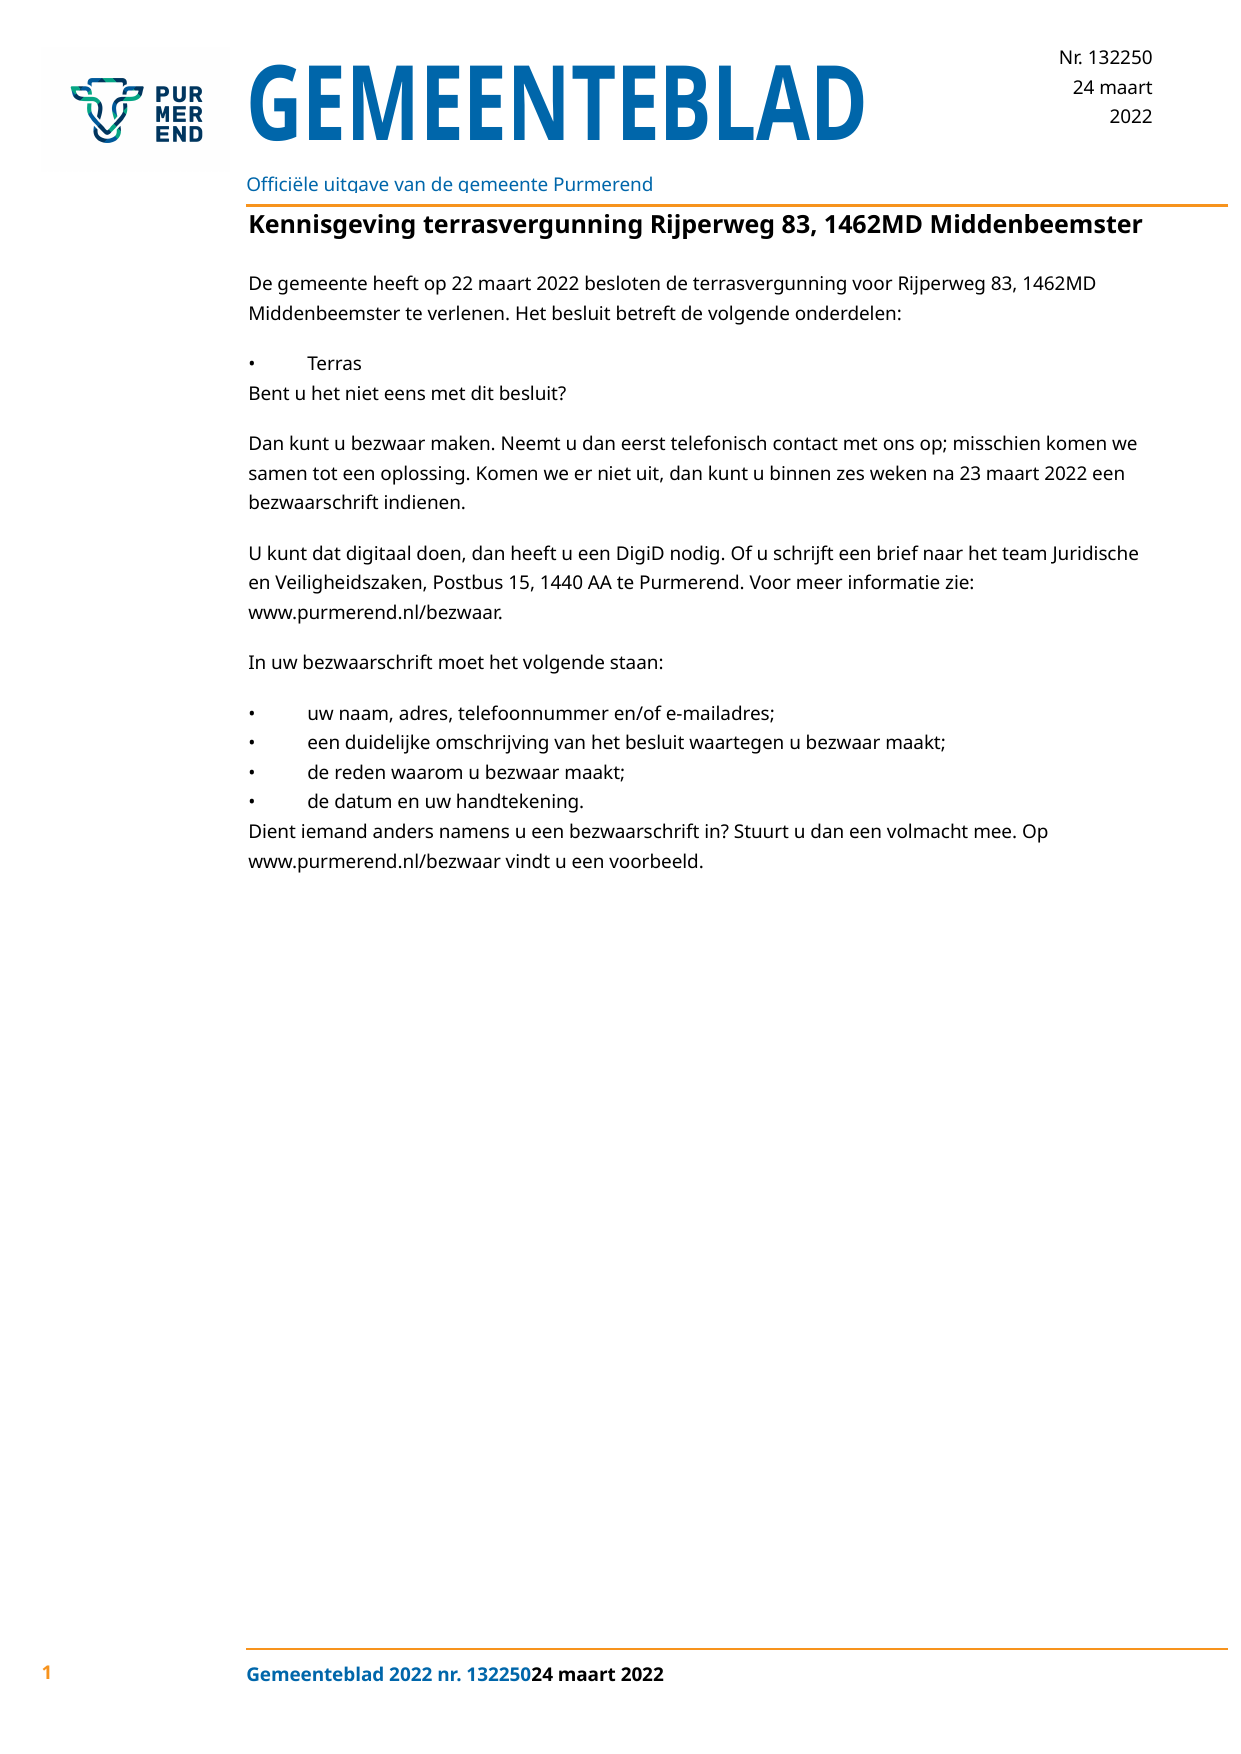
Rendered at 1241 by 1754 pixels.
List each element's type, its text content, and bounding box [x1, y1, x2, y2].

text Kennisgeving terrasvergunning Rijperweg 83, 1462MD Middenbeemster [248, 207, 1152, 241]
text Dient iemand anders namens u een bezwaarschrift in? Stuurt u dan een volmacht mee. Op www.purmerend.nl/bezwaar vindt u een voorbeeld. [248, 818, 1152, 873]
list een duidelijke omschrijving van het besluit waartegen u bezwaar maakt; [248, 729, 1152, 755]
text De gemeente heeft op 22 maart 2022 besloten de terrasvergunning voor Rijperweg 83, 1462MD Middenbeemster te verlenen. Het besluit betreft de volgende onderdelen: [248, 270, 1152, 326]
text Dan kunt u bezwaar maken. Neemt u dan eerst telefonisch contact met ons op; misschien komen we samen tot een oplossing. Komen we er niet uit, dan kunt u binnen zes weken na 23 maart 2022 een bezwaarschrift indienen. [248, 430, 1152, 515]
text Bent u het niet eens met dit besluit? [248, 380, 1152, 406]
text U kunt dat digitaal doen, dan heeft u een DigiD nodig. Of u schrijft een brief naar het team Juridische en Veiligheidszaken, Postbus 15, 1440 AA te Purmerend. Voor meer informatie zie: www.purmerend.nl/bezwaar. [248, 540, 1152, 625]
picture [41, 47, 231, 172]
list uw naam, adres, telefoonnummer en/of e-mailadres; [248, 700, 1152, 726]
list de reden waarom u bezwaar maakt; [248, 759, 1152, 785]
text In uw bezwaarschrift moet het volgende staan: [248, 649, 1152, 675]
list de datum en uw handtekening. [248, 789, 1152, 814]
list Terras [248, 350, 1152, 376]
